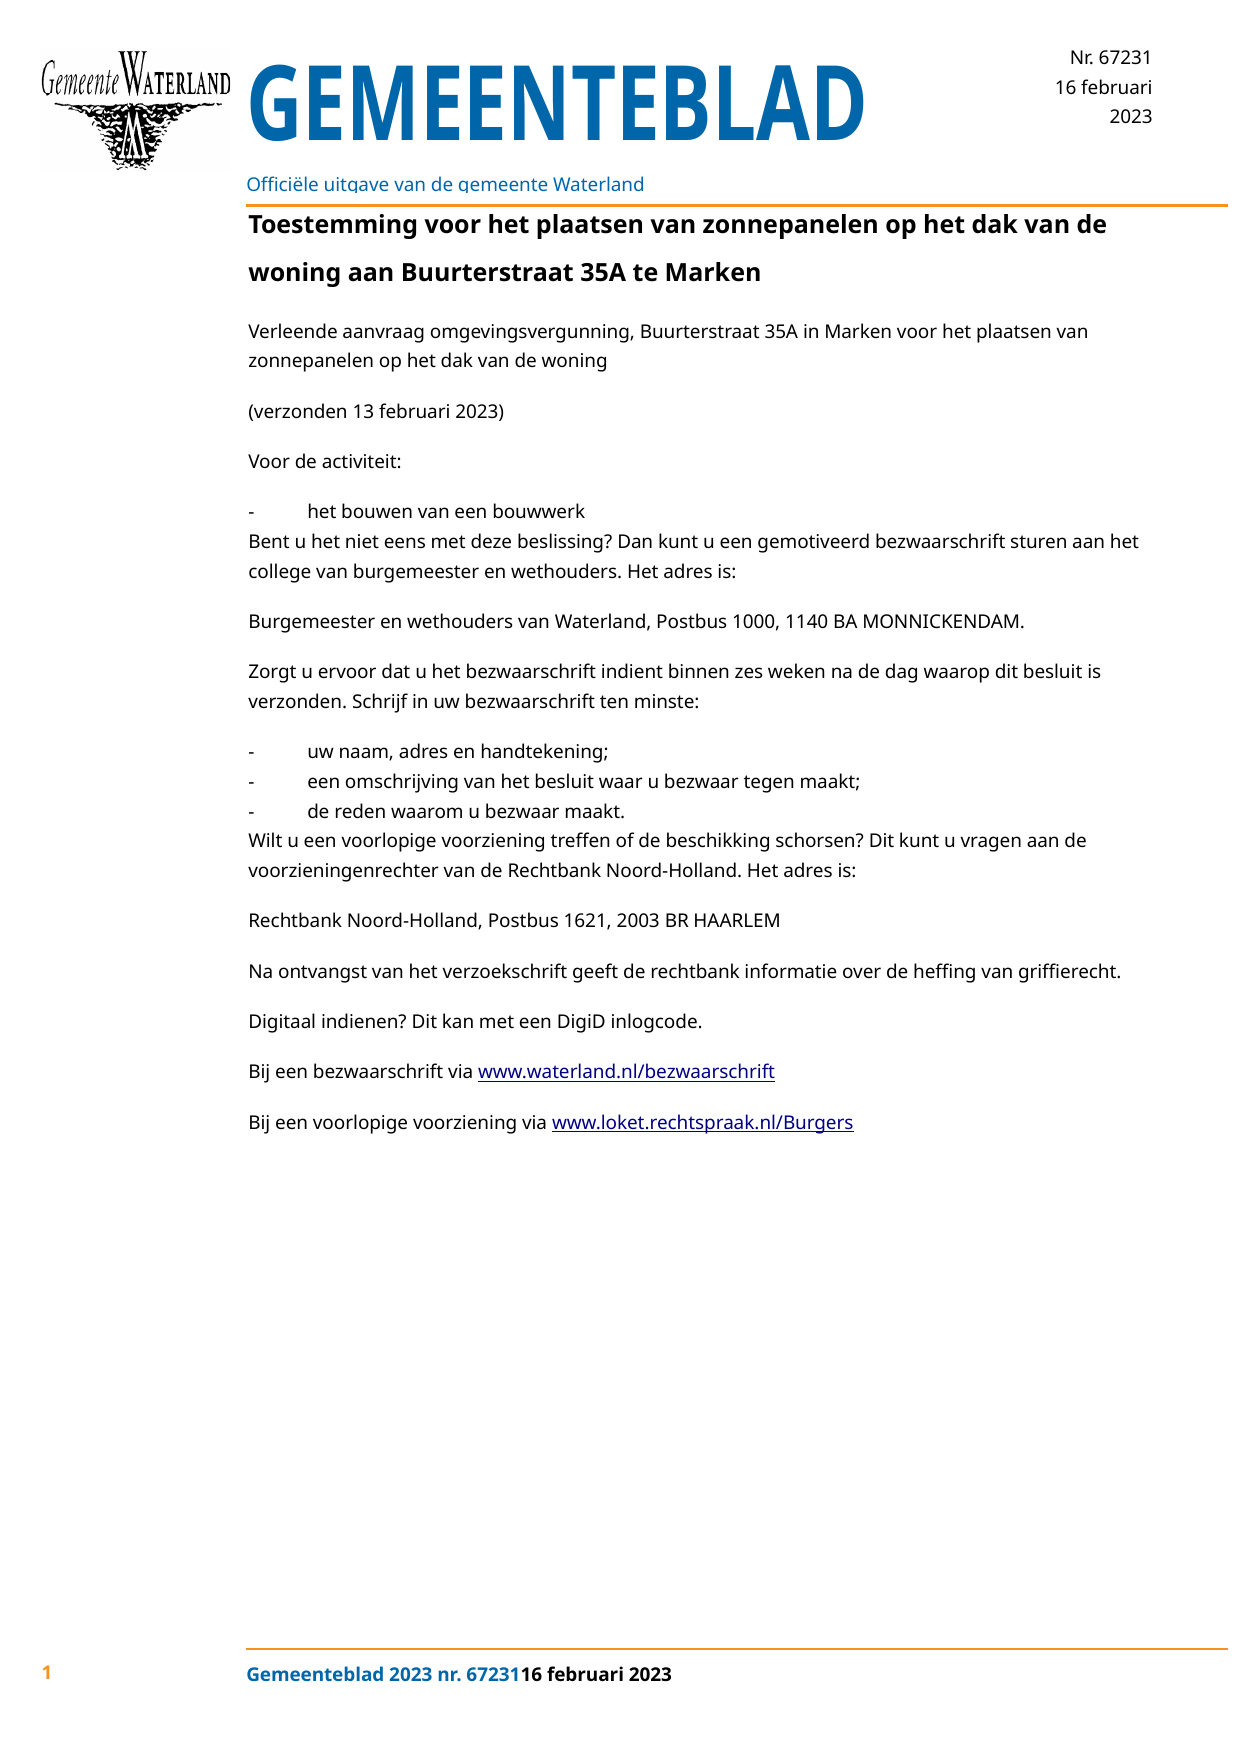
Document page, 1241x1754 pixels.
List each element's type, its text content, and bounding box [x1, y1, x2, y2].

text Bent u het niet eens met deze beslissing? Dan kunt u een gemotiveerd bezwaarschrift sturen aan het college van burgemeester en wethouders. Het adres is: [248, 528, 1152, 584]
text Burgemeester en wethouders van Waterland, Postbus 1000, 1140 BA MONNICKENDAM. [248, 608, 1152, 634]
list de reden waarom u bezwaar maakt. [248, 798, 1152, 824]
text Voor de activiteit: [248, 448, 1152, 474]
picture [41, 47, 231, 172]
list uw naam, adres en handtekening; [248, 739, 1152, 764]
text Verleende aanvraag omgevingsvergunning, Buurterstraat 35A in Marken voor het plaatsen van zonnepanelen op het dak van de woning [248, 318, 1152, 373]
text Rechtbank Noord-Holland, Postbus 1621, 2003 BR HAARLEM [248, 907, 1152, 933]
text Zorgt u ervoor dat u het bezwaarschrift indient binnen zes weken na de dag waarop dit besluit is verzonden. Schrijf in uw bezwaarschrift ten minste: [248, 659, 1152, 714]
list het bouwen van een bouwwerk [248, 499, 1152, 524]
text (verzonden 13 februari 2023) [248, 398, 1152, 424]
text Wilt u een voorlopige voorziening treffen of de beschikking schorsen? Dit kunt u vragen aan de voorzieningenrechter van de Rechtbank Noord-Holland. Het adres is: [248, 827, 1152, 883]
list een omschrijving van het besluit waar u bezwaar tegen maakt; [248, 768, 1152, 794]
text Bij een bezwaarschrift via www.waterland.nl/bezwaarschrift [248, 1059, 1152, 1084]
text Bij een voorlopige voorziening via www.loket.rechtspraak.nl/Burgers [248, 1109, 1152, 1135]
text Digitaal indienen? Dit kan met een DigiD inlogcode. [248, 1008, 1152, 1034]
text Toestemming voor het plaatsen van zonnepanelen op het dak van de woning aan Buurterstraat 35A te Marken [248, 207, 1152, 288]
text Na ontvangst van het verzoekschrift geeft de rechtbank informatie over de heffing van griffierecht. [248, 958, 1152, 984]
